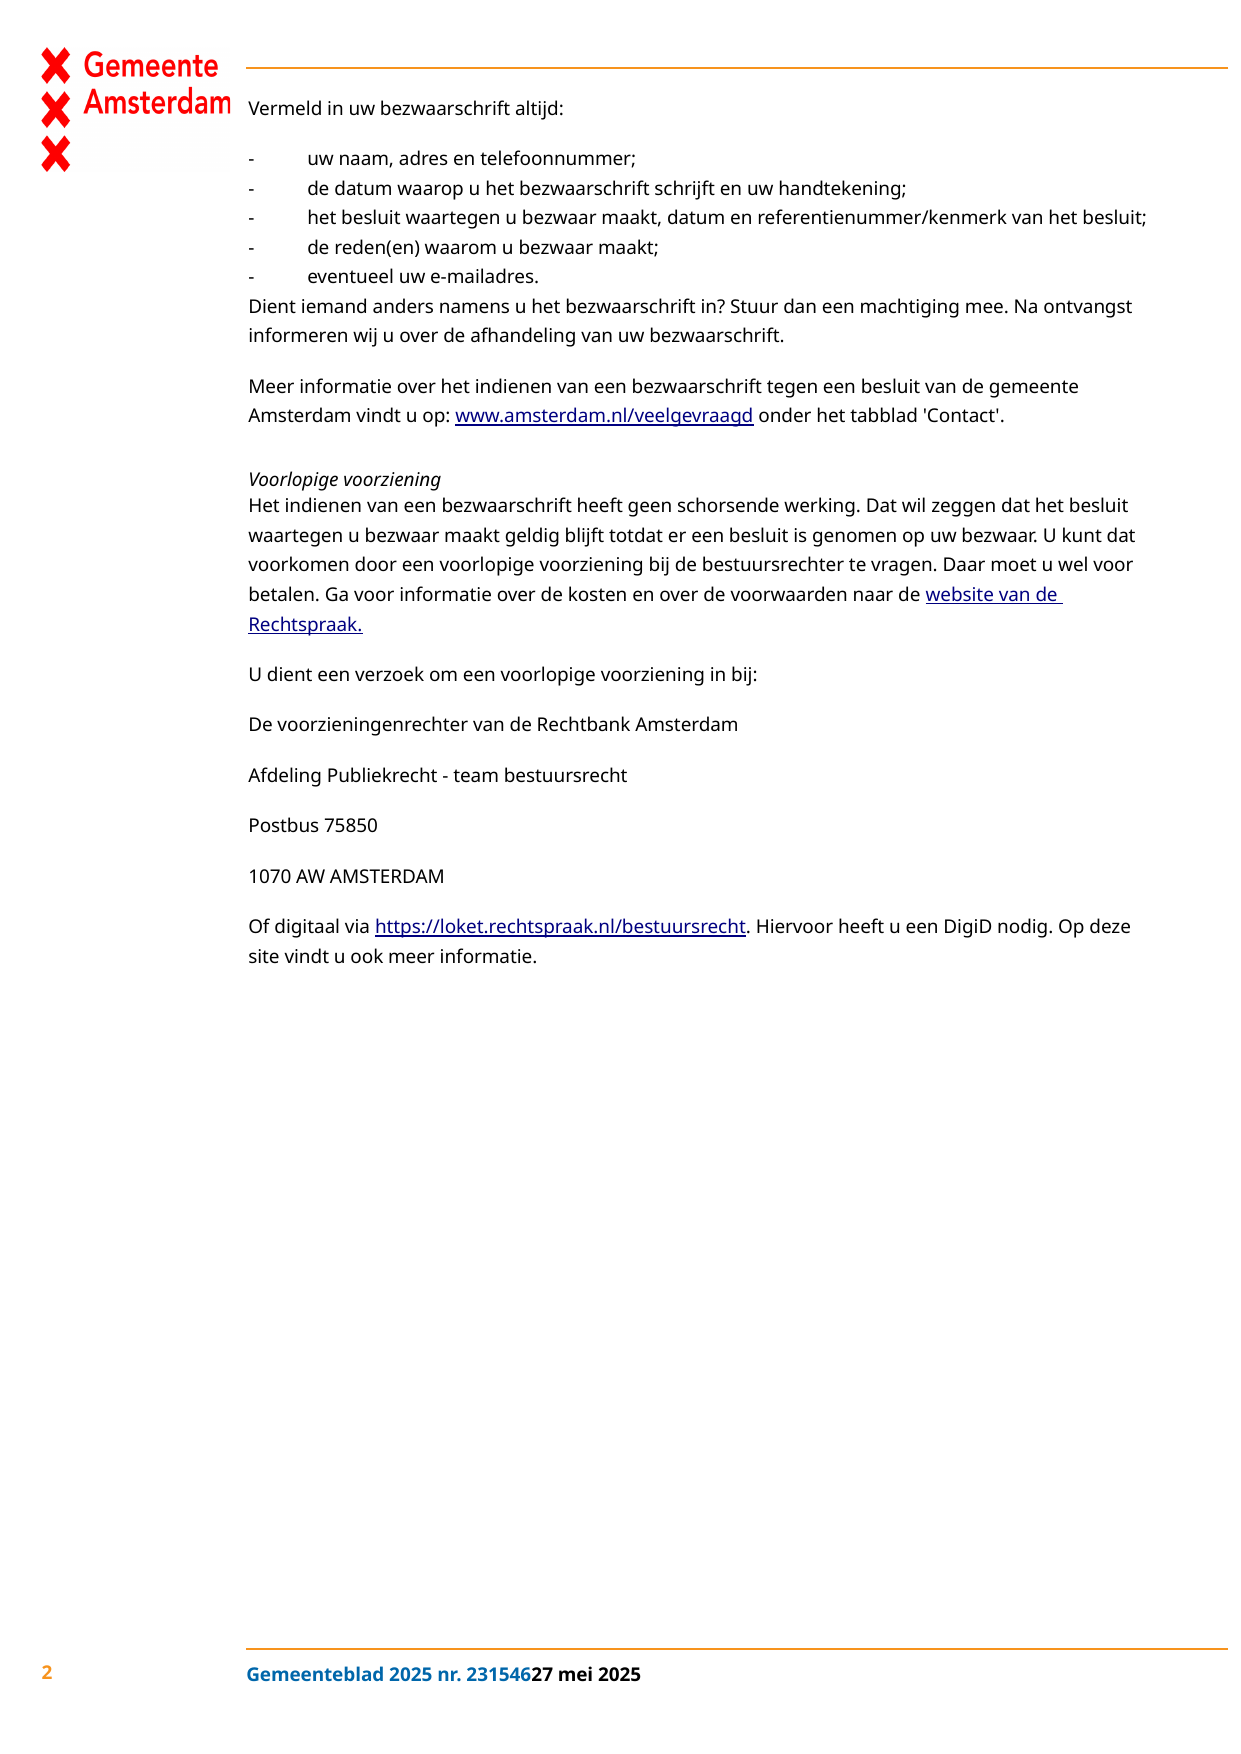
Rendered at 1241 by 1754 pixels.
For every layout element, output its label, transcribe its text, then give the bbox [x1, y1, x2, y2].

text Meer informatie over het indienen van een bezwaarschrift tegen een besluit van de gemeente Amsterdam vindt u op: www.amsterdam.nl/veelgevraagd onder het tabblad 'Contact'. [248, 373, 1152, 428]
text Of digitaal via https://loket.rechtspraak.nl/bestuursrecht. Hiervoor heeft u een DigiD nodig. Op deze site vindt u ook meer informatie. [248, 913, 1152, 968]
list het besluit waartegen u bezwaar maakt, datum en referentienummer/kenmerk van het besluit; [248, 204, 1152, 230]
text 1070 AW AMSTERDAM [248, 863, 1152, 888]
text De voorzieningenrechter van de Rechtbank Amsterdam [248, 712, 1152, 737]
list uw naam, adres en telefoonnummer; [248, 145, 1152, 171]
picture [41, 47, 231, 172]
text Het indienen van een bezwaarschrift heeft geen schorsende werking. Dat wil zeggen dat het besluit waartegen u bezwaar maakt geldig blijft totdat er een besluit is genomen op uw bezwaar. U kunt dat voorkomen door een voorlopige voorziening bij de bestuursrechter te vragen. Daar moet u wel voor betalen. Ga voor informatie over de kosten en over de voorwaarden naar de website van de Rechtspraak. [248, 492, 1152, 636]
text Postbus 75850 [248, 812, 1152, 838]
text U dient een verzoek om een voorlopige voorziening in bij: [248, 661, 1152, 687]
list de reden(en) waarom u bezwaar maakt; [248, 234, 1152, 260]
text Vermeld in uw bezwaarschrift altijd: [248, 95, 1152, 121]
list de datum waarop u het bezwaarschrift schrijft en uw handtekening; [248, 175, 1152, 201]
text Afdeling Publiekrecht - team bestuursrecht [248, 762, 1152, 788]
list eventueel uw e-mailadres. [248, 263, 1152, 289]
text Voorlopige voorziening [248, 467, 1152, 492]
text Dient iemand anders namens u het bezwaarschrift in? Stuur dan een machtiging mee. Na ontvangst informeren wij u over de afhandeling van uw bezwaarschrift. [248, 293, 1152, 348]
